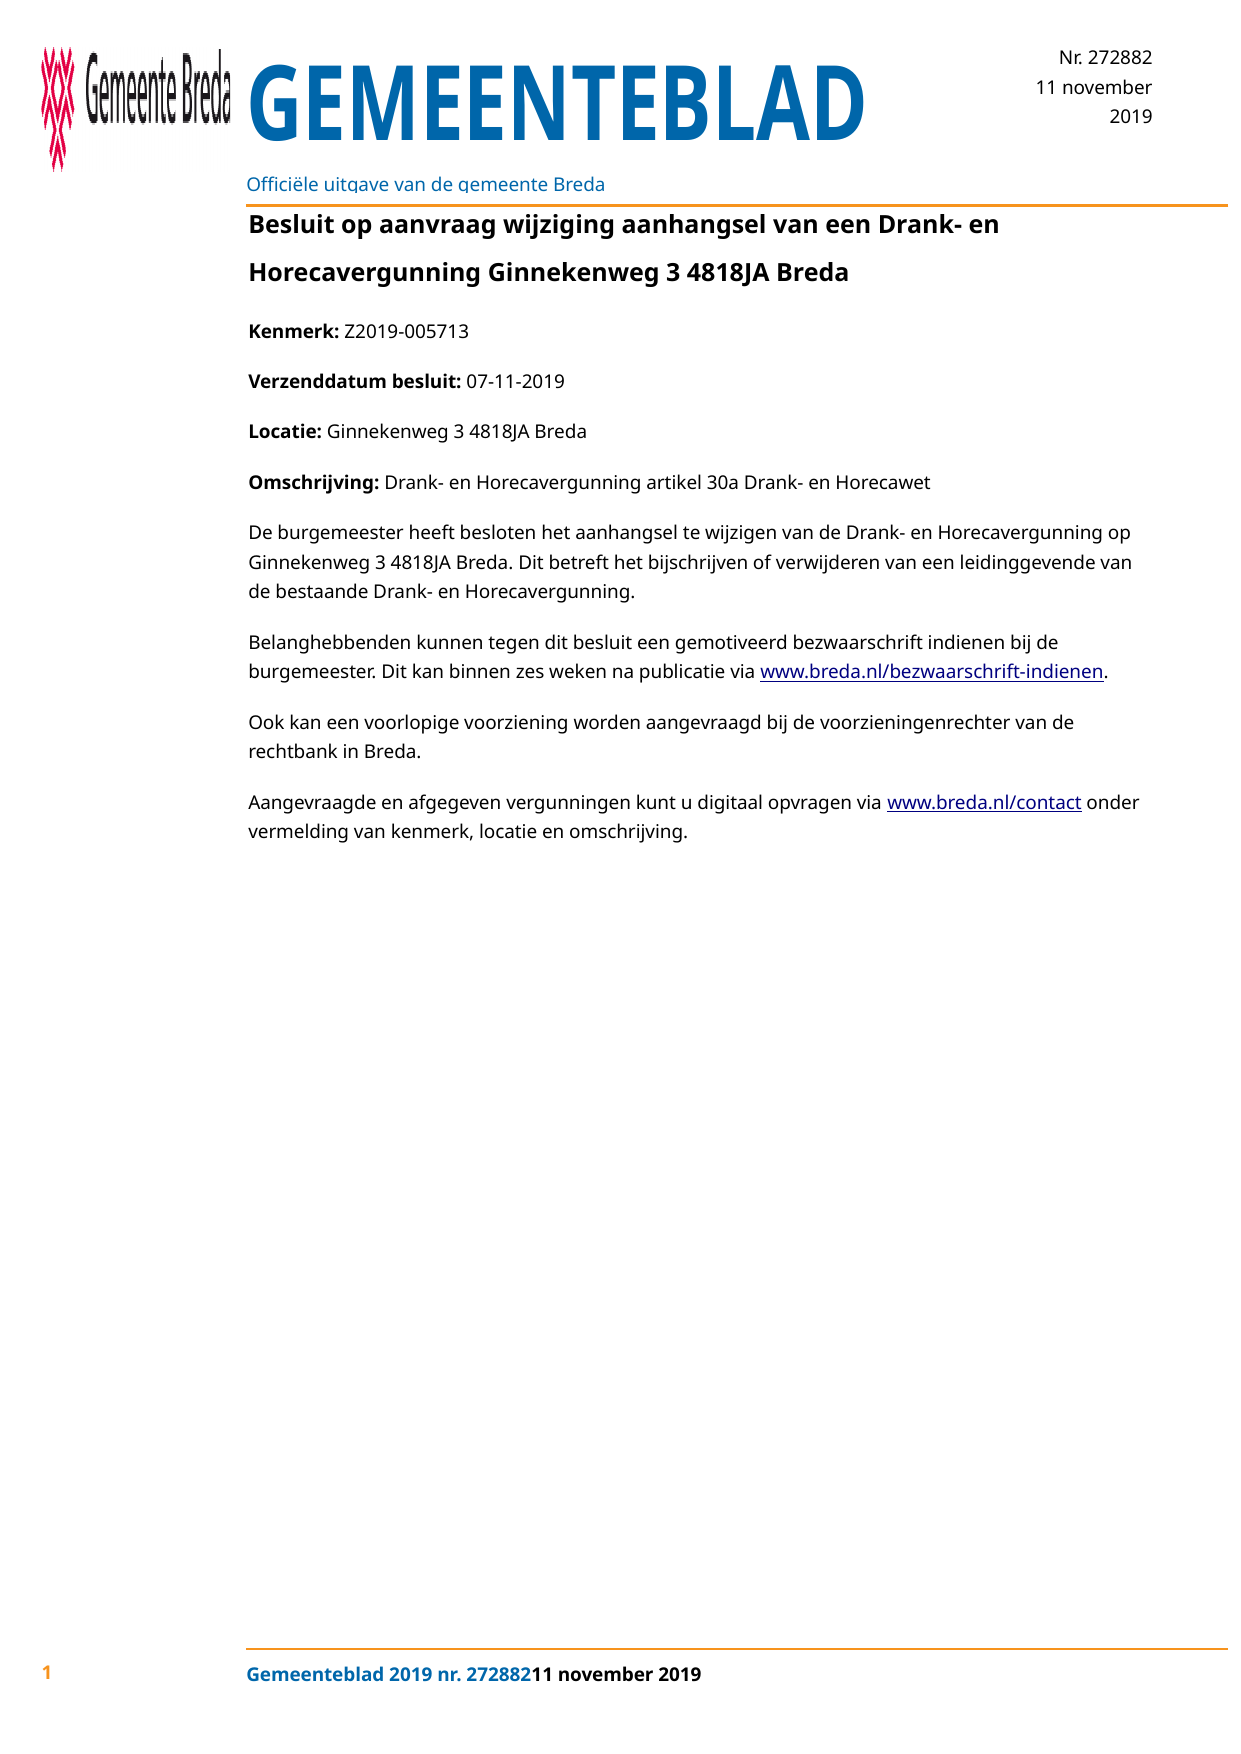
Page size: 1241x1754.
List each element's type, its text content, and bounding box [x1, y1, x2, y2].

text Besluit op aanvraag wijziging aanhangsel van een Drank- en Horecavergunning Ginnekenweg 3 4818JA Breda [248, 207, 1152, 288]
text Verzenddatum besluit: 07-11-2019 [248, 368, 1152, 394]
text Ook kan een voorlopige voorziening worden aangevraagd bij de voorzieningenrechter van de rechtbank in Breda. [248, 709, 1152, 764]
text De burgemeester heeft besloten het aanhangsel te wijzigen van de Drank- en Horecavergunning op Ginnekenweg 3 4818JA Breda. Dit betreft het bijschrijven of verwijderen van een leidinggevende van de bestaande Drank- en Horecavergunning. [248, 519, 1152, 604]
text Omschrijving: Drank- en Horecavergunning artikel 30a Drank- en Horecawet [248, 469, 1152, 495]
picture [41, 47, 231, 172]
text Belanghebbenden kunnen tegen dit besluit een gemotiveerd bezwaarschrift indienen bij de burgemeester. Dit kan binnen zes weken na publicatie via www.breda.nl/bezwaarschrift-indienen. [248, 629, 1152, 684]
text Locatie: Ginnekenweg 3 4818JA Breda [248, 419, 1152, 444]
text Aangevraagde en afgegeven vergunningen kunt u digitaal opvragen via www.breda.nl/contact onder vermelding van kenmerk, locatie en omschrijving. [248, 789, 1152, 844]
text Kenmerk: Z2019-005713 [248, 318, 1152, 344]
